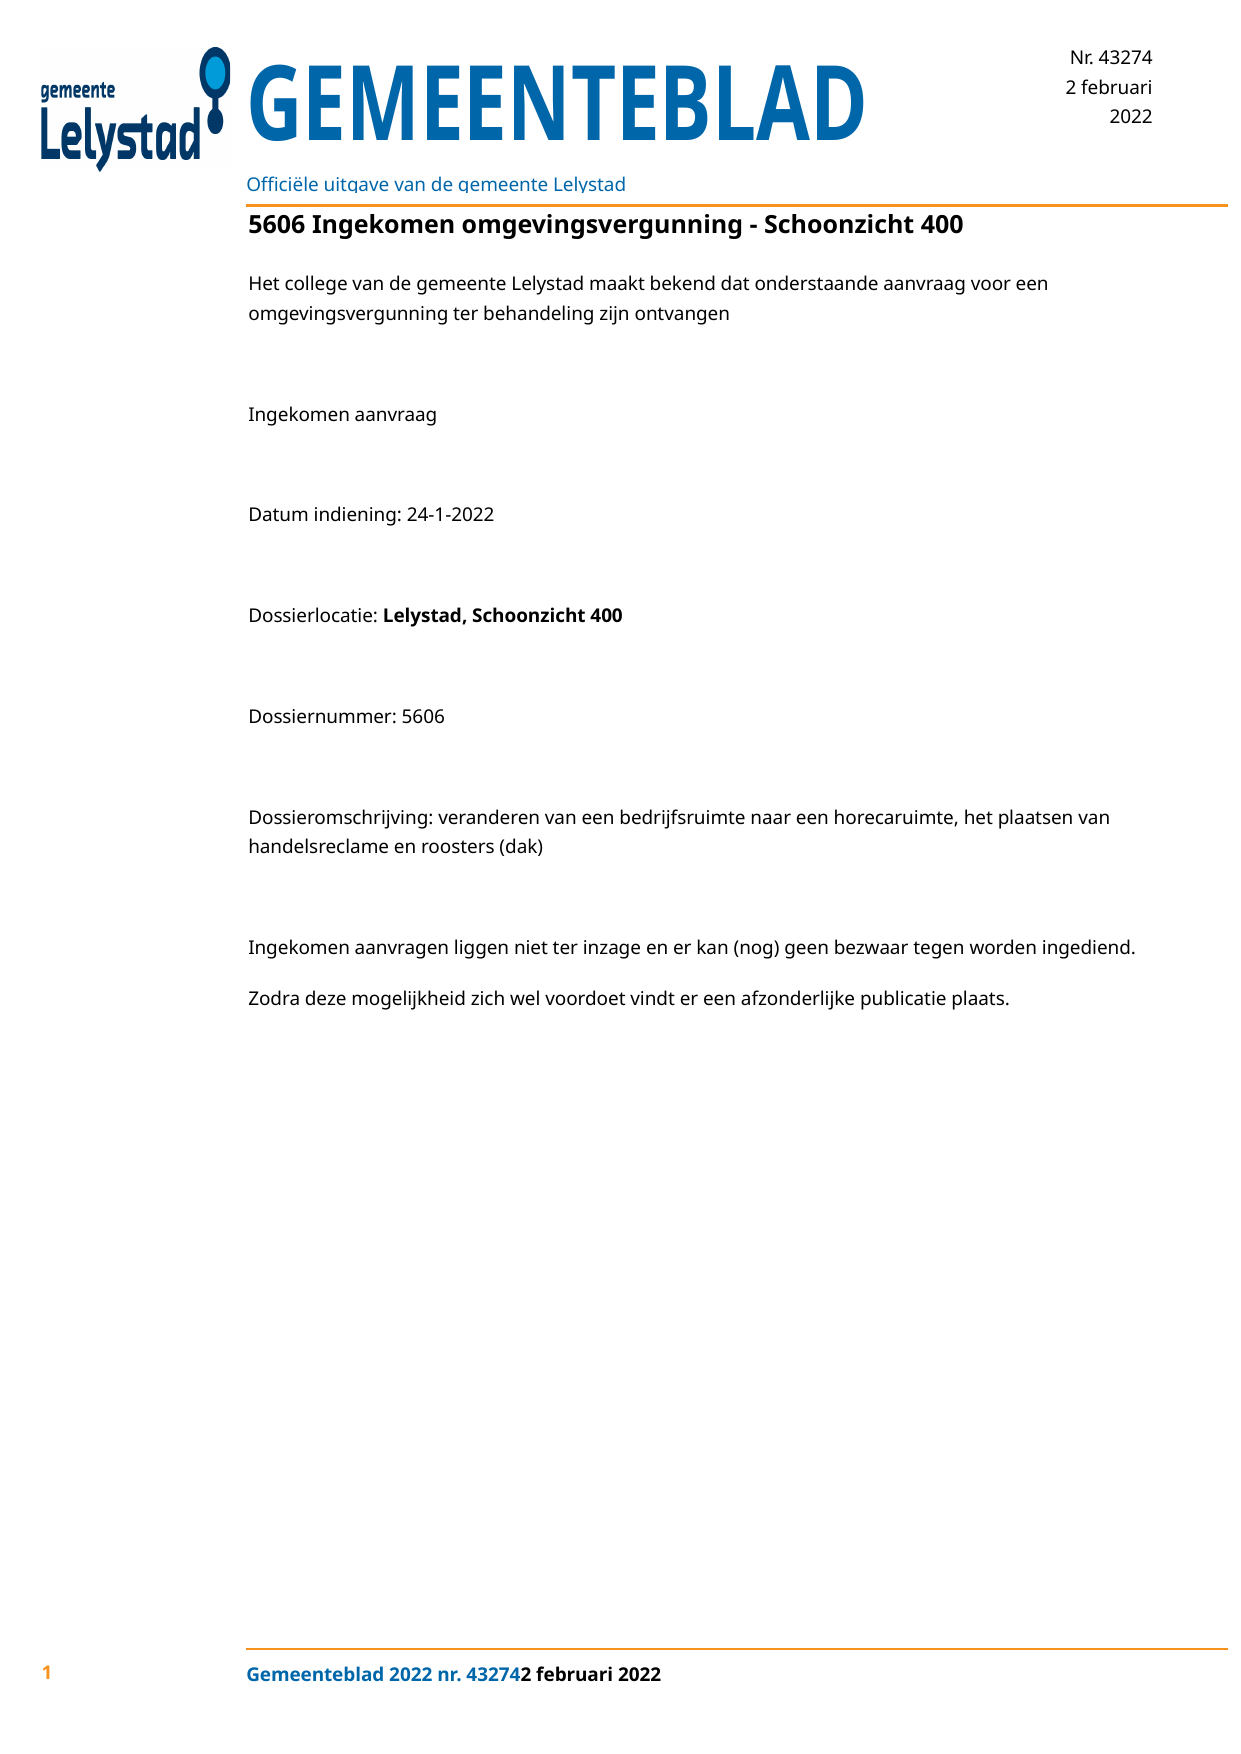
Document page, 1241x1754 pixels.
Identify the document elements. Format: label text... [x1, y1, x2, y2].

text Ingekomen aanvraag [248, 401, 1152, 426]
picture [41, 47, 231, 172]
text Dossiernummer: 5606 [248, 703, 1152, 729]
text Dossieromschrijving: veranderen van een bedrijfsruimte naar een horecaruimte, het plaatsen van handelsreclame en roosters (dak) [248, 804, 1152, 859]
text Zodra deze mogelijkheid zich wel voordoet vindt er een afzonderlijke publicatie plaats. [248, 985, 1152, 1011]
text Ingekomen aanvragen liggen niet ter inzage en er kan (nog) geen bezwaar tegen worden ingediend. [248, 934, 1152, 960]
text Het college van de gemeente Lelystad maakt bekend dat onderstaande aanvraag voor een omgevingsvergunning ter behandeling zijn ontvangen [248, 270, 1152, 326]
text 5606 Ingekomen omgevingsvergunning - Schoonzicht 400 [248, 207, 1152, 241]
text Dossierlocatie: Lelystad, Schoonzicht 400 [248, 602, 1152, 628]
text Datum indiening: 24-1-2022 [248, 502, 1152, 527]
